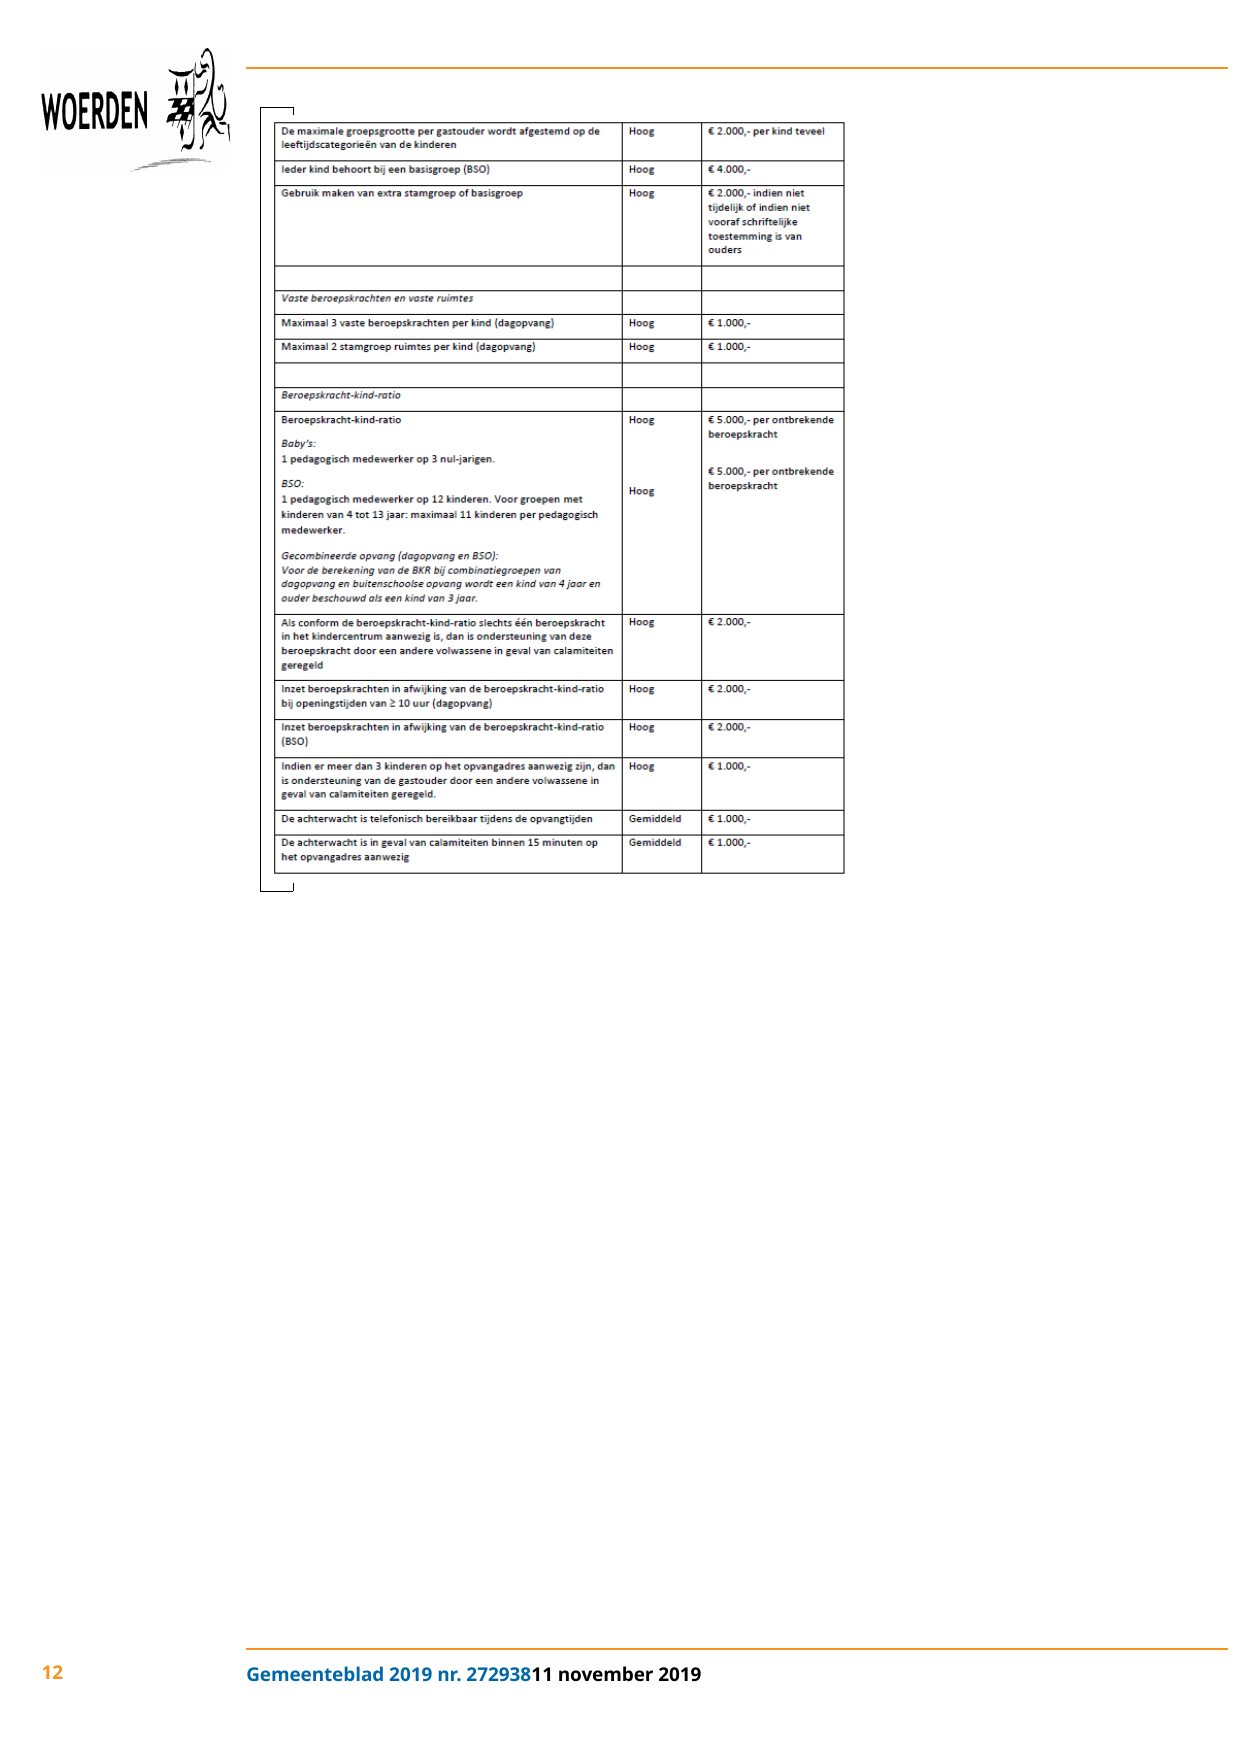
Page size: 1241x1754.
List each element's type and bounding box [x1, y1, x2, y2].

picture [268, 115, 860, 883]
picture [41, 47, 231, 172]
